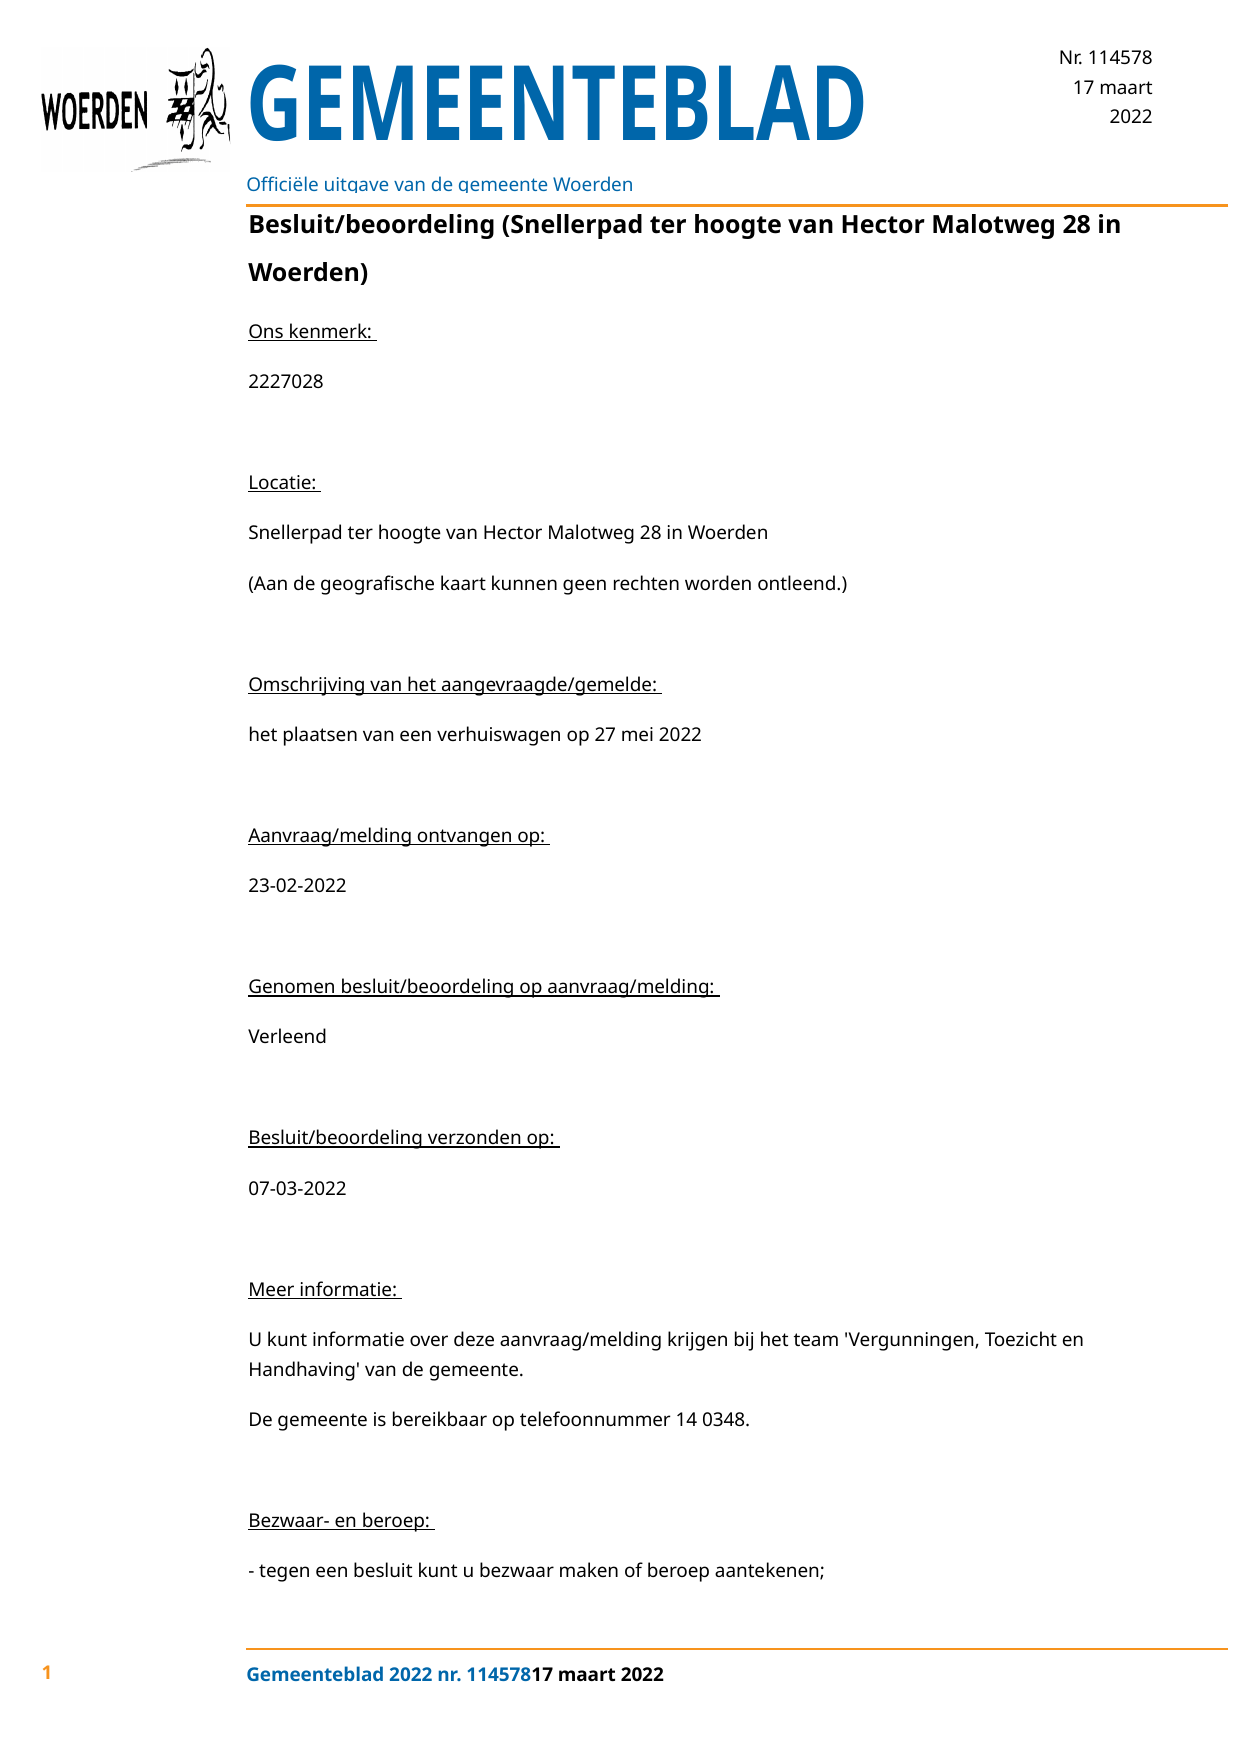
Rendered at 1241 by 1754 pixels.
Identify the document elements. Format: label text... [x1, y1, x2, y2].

text 07-03-2022 [248, 1175, 1152, 1201]
text Verleend [248, 1024, 1152, 1049]
text (Aan de geografische kaart kunnen geen rechten worden ontleend.) [248, 570, 1152, 596]
text De gemeente is bereikbaar op telefoonnummer 14 0348. [248, 1406, 1152, 1432]
text - tegen een besluit kunt u bezwaar maken of beroep aantekenen; [248, 1557, 1152, 1583]
text Bezwaar- en beroep: [248, 1507, 1152, 1533]
text Meer informatie: [248, 1276, 1152, 1302]
text Snellerpad ter hoogte van Hector Malotweg 28 in Woerden [248, 519, 1152, 545]
text Ons kenmerk: [248, 318, 1152, 344]
text U kunt informatie over deze aanvraag/melding krijgen bij het team 'Vergunningen, Toezicht en Handhaving' van de gemeente. [248, 1326, 1152, 1382]
text 23-02-2022 [248, 872, 1152, 898]
text 2227028 [248, 368, 1152, 394]
text Besluit/beoordeling verzonden op: [248, 1124, 1152, 1150]
picture [41, 47, 231, 172]
text Genomen besluit/beoordeling op aanvraag/melding: [248, 973, 1152, 999]
text Aanvraag/melding ontvangen op: [248, 822, 1152, 848]
text Omschrijving van het aangevraagde/gemelde: [248, 671, 1152, 697]
text Locatie: [248, 469, 1152, 495]
text het plaatsen van een verhuiswagen op 27 mei 2022 [248, 721, 1152, 747]
text Besluit/beoordeling (Snellerpad ter hoogte van Hector Malotweg 28 in Woerden) [248, 207, 1152, 288]
